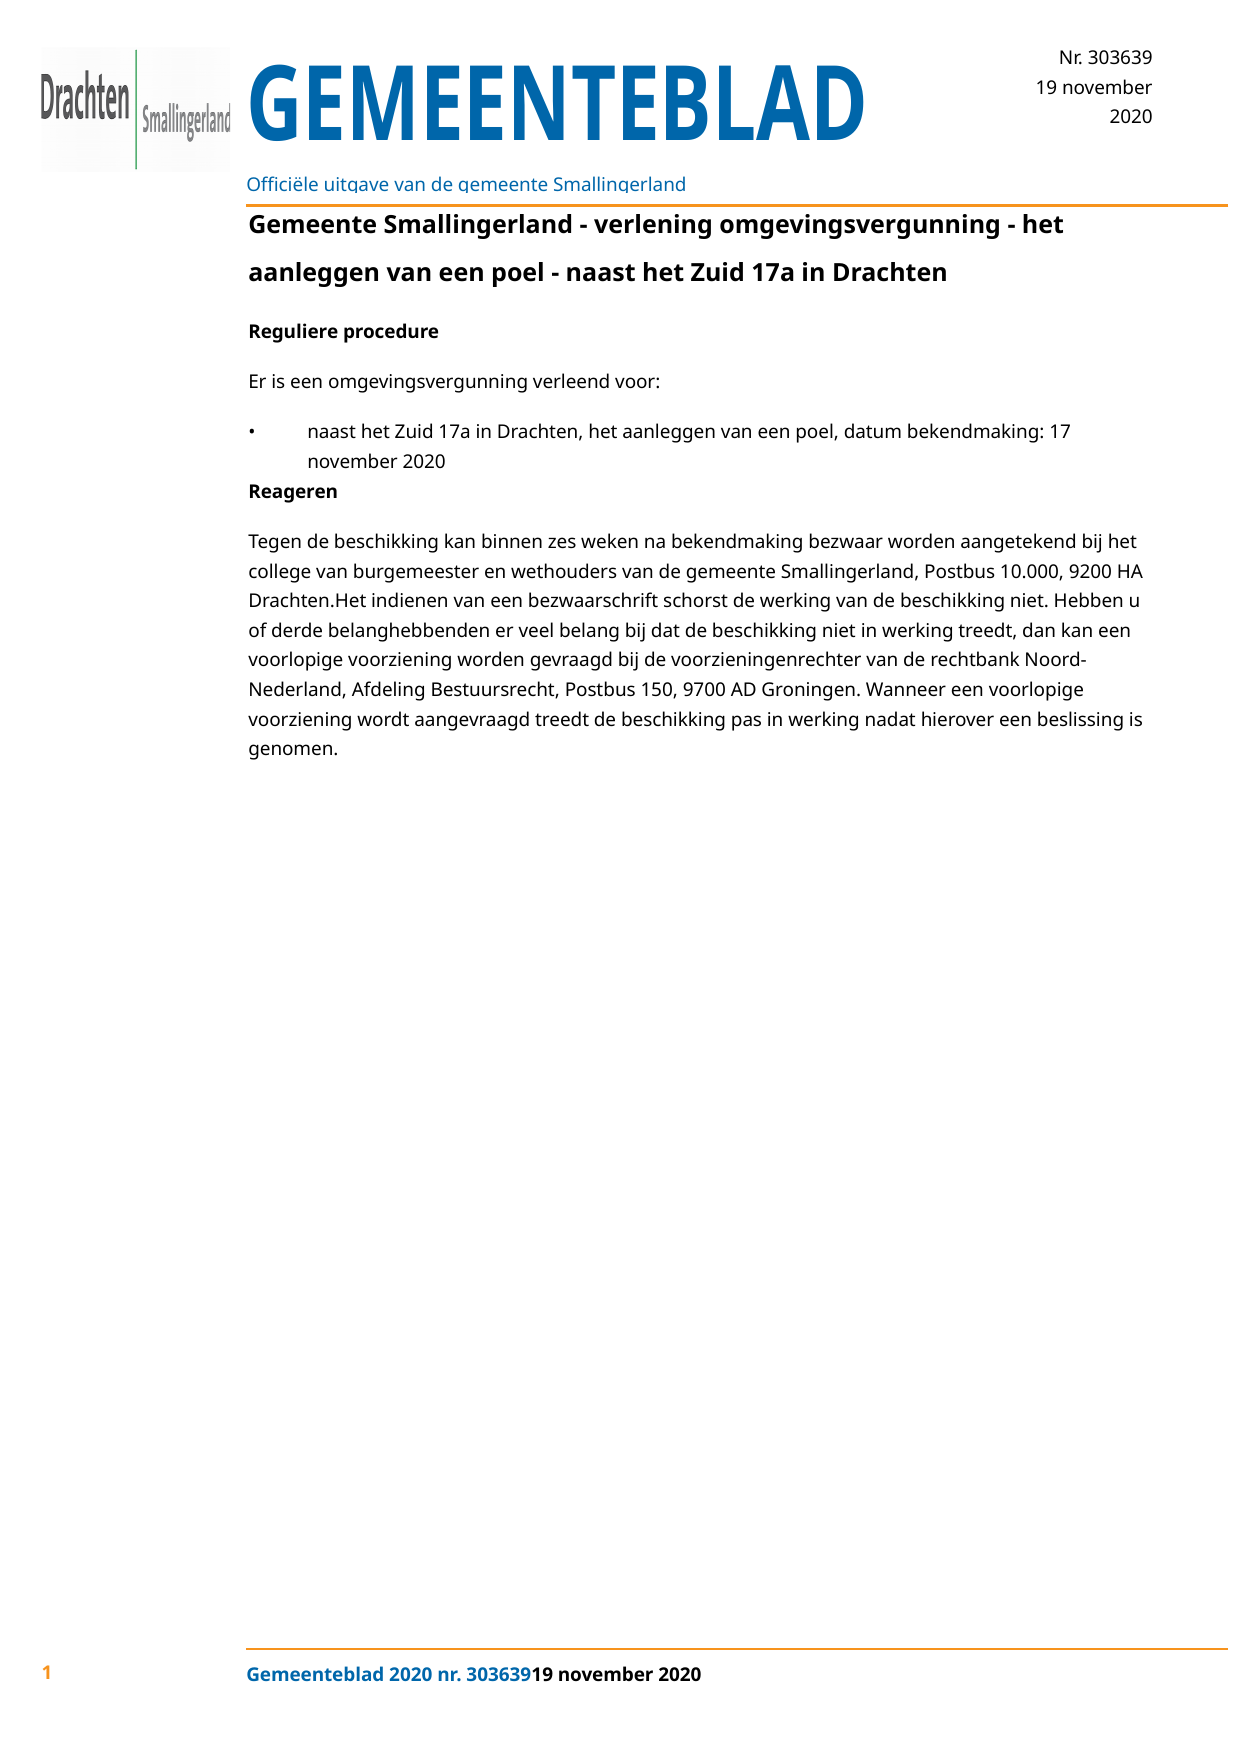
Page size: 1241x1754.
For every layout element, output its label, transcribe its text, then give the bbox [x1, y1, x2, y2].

text Gemeente Smallingerland - verlening omgevingsvergunning - het aanleggen van een poel - naast het Zuid 17a in Drachten [248, 207, 1152, 288]
picture [41, 47, 231, 172]
text Reguliere procedure [248, 318, 1152, 344]
list naast het Zuid 17a in Drachten, het aanleggen van een poel, datum bekendmaking: 17 november 2020 [248, 419, 1152, 474]
text Reageren [248, 478, 1152, 504]
text Tegen de beschikking kan binnen zes weken na bekendmaking bezwaar worden aangetekend bij het college van burgemeester en wethouders van de gemeente Smallingerland, Postbus 10.000, 9200 HA Drachten.Het indienen van een bezwaarschrift schorst de werking van de beschikking niet. Hebben u of derde belanghebbenden er veel belang bij dat de beschikking niet in werking treedt, dan kan een voorlopige voorziening worden gevraagd bij de voorzieningenrechter van de rechtbank Noord-Nederland, Afdeling Bestuursrecht, Postbus 150, 9700 AD Groningen. Wanneer een voorlopige voorziening wordt aangevraagd treedt de beschikking pas in werking nadat hierover een beslissing is genomen. [248, 528, 1152, 761]
text Er is een omgevingsvergunning verleend voor: [248, 368, 1152, 394]
